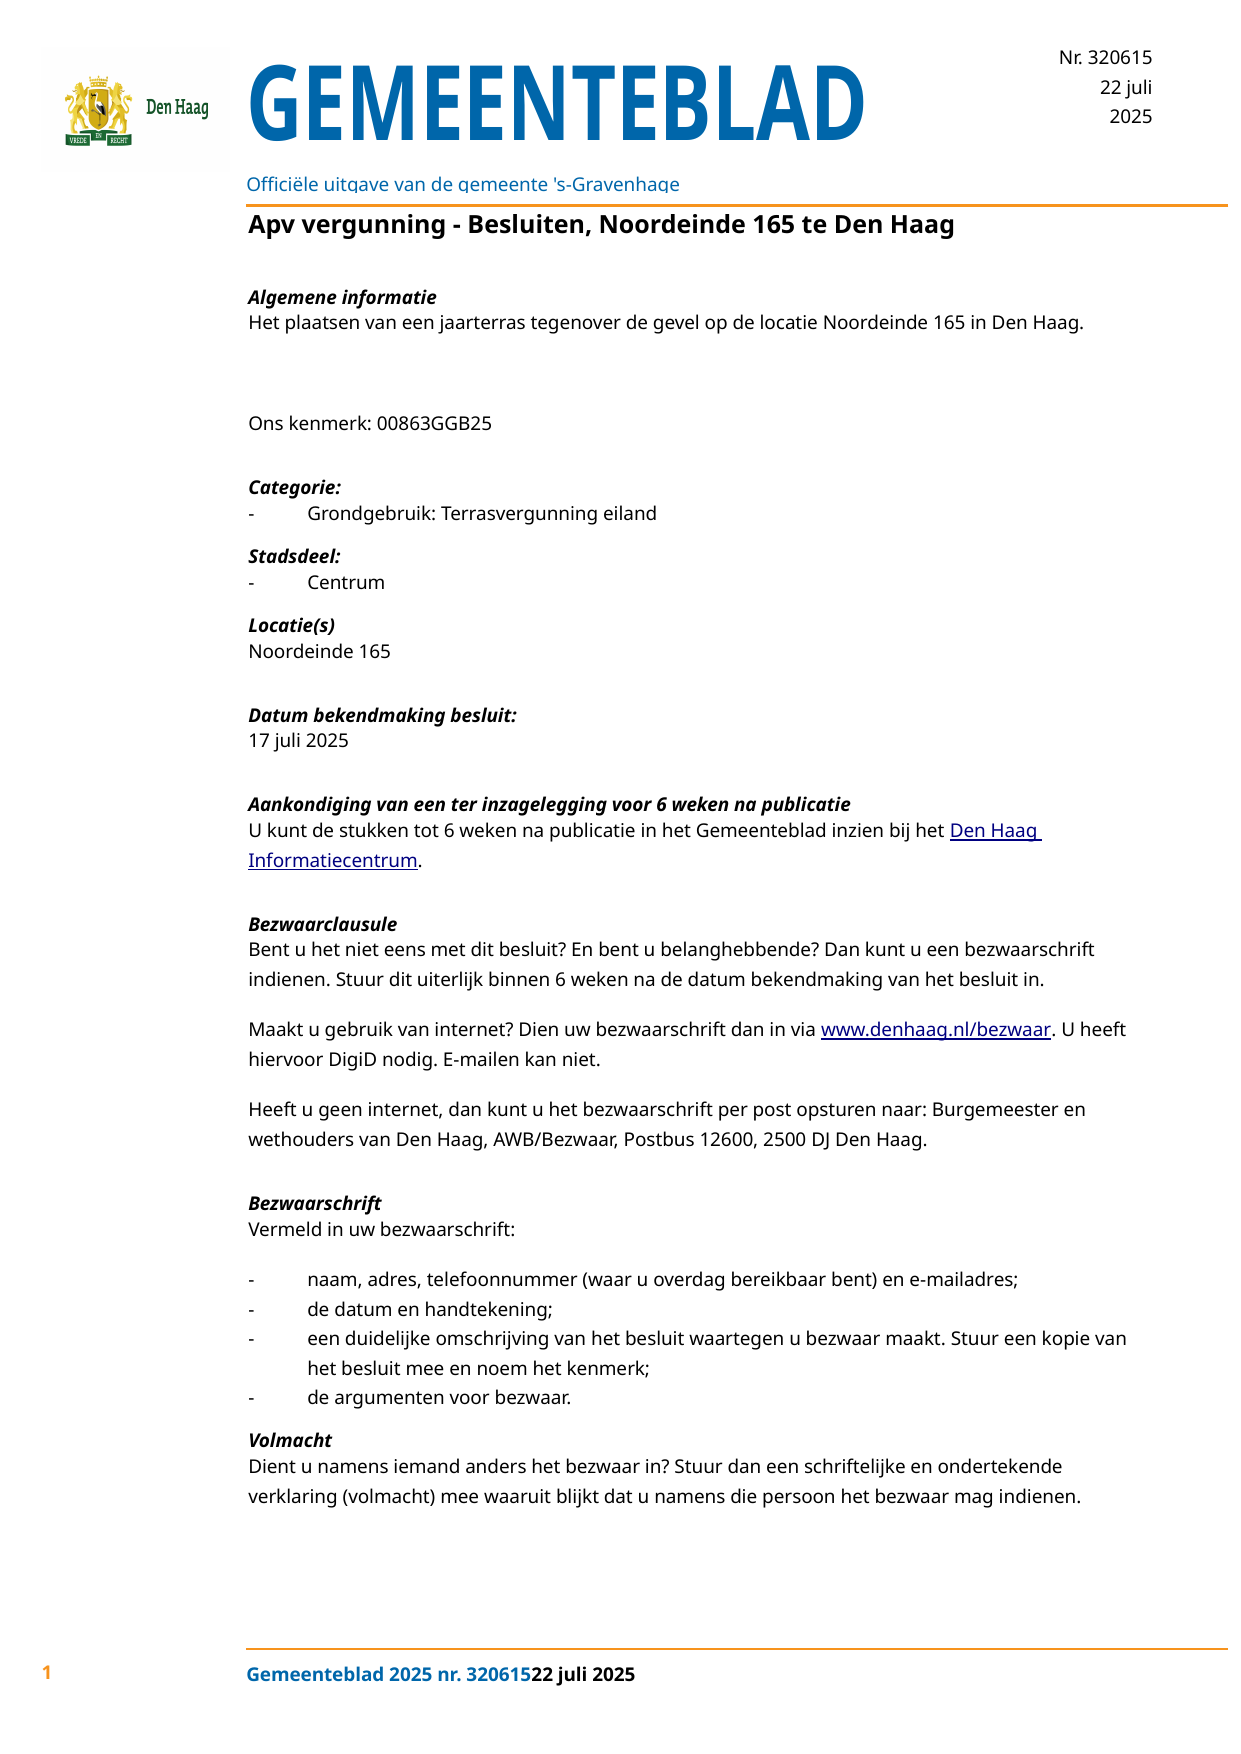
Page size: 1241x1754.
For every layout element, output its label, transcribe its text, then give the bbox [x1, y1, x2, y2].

list de datum en handtekening; [248, 1296, 1152, 1321]
text Ons kenmerk: 00863GGB25 [248, 410, 1152, 436]
text Apv vergunning - Besluiten, Noordeinde 165 te Den Haag [248, 207, 1152, 241]
text 17 juli 2025 [248, 727, 1152, 753]
text Het plaatsen van een jaarterras tegenover de gevel op de locatie Noordeinde 165 in Den Haag. [248, 309, 1152, 335]
text Aankondiging van een ter inzagelegging voor 6 weken na publicatie [248, 791, 1152, 817]
list naam, adres, telefoonnummer (waar u overdag bereikbaar bent) en e-mailadres; [248, 1266, 1152, 1292]
list Grondgebruik: Terrasvergunning eiland [248, 500, 1152, 526]
text Datum bekendmaking besluit: [248, 702, 1152, 727]
text Noordeinde 165 [248, 638, 1152, 663]
text Bezwaarclausule [248, 911, 1152, 936]
text Stadsdeel: [248, 543, 1152, 569]
text Volmacht [248, 1428, 1152, 1453]
list Centrum [248, 569, 1152, 595]
text Locatie(s) [248, 612, 1152, 638]
text Bent u het niet eens met dit besluit? En bent u belanghebbende? Dan kunt u een bezwaarschrift indienen. Stuur dit uiterlijk binnen 6 weken na de datum bekendmaking van het besluit in. [248, 936, 1152, 992]
text Algemene informatie [248, 284, 1152, 309]
list een duidelijke omschrijving van het besluit waartegen u bezwaar maakt. Stuur een kopie van het besluit mee en noem het kenmerk; [248, 1325, 1152, 1381]
text U kunt de stukken tot 6 weken na publicatie in het Gemeenteblad inzien bij het Den Haag Informatiecentrum. [248, 817, 1152, 872]
picture [41, 47, 231, 172]
text Maakt u gebruik van internet? Dien uw bezwaarschrift dan in via www.denhaag.nl/bezwaar. U heeft hiervoor DigiD nodig. E-mailen kan niet. [248, 1016, 1152, 1072]
text Vermeld in uw bezwaarschrift: [248, 1216, 1152, 1241]
list de argumenten voor bezwaar. [248, 1384, 1152, 1410]
text Heeft u geen internet, dan kunt u het bezwaarschrift per post opsturen naar: Burgemeester en wethouders van Den Haag, AWB/Bezwaar, Postbus 12600, 2500 DJ Den Haag. [248, 1096, 1152, 1152]
text Bezwaarschrift [248, 1190, 1152, 1216]
text Dient u namens iemand anders het bezwaar in? Stuur dan een schriftelijke en ondertekende verklaring (volmacht) mee waaruit blijkt dat u namens die persoon het bezwaar mag indienen. [248, 1453, 1152, 1509]
text Categorie: [248, 474, 1152, 500]
